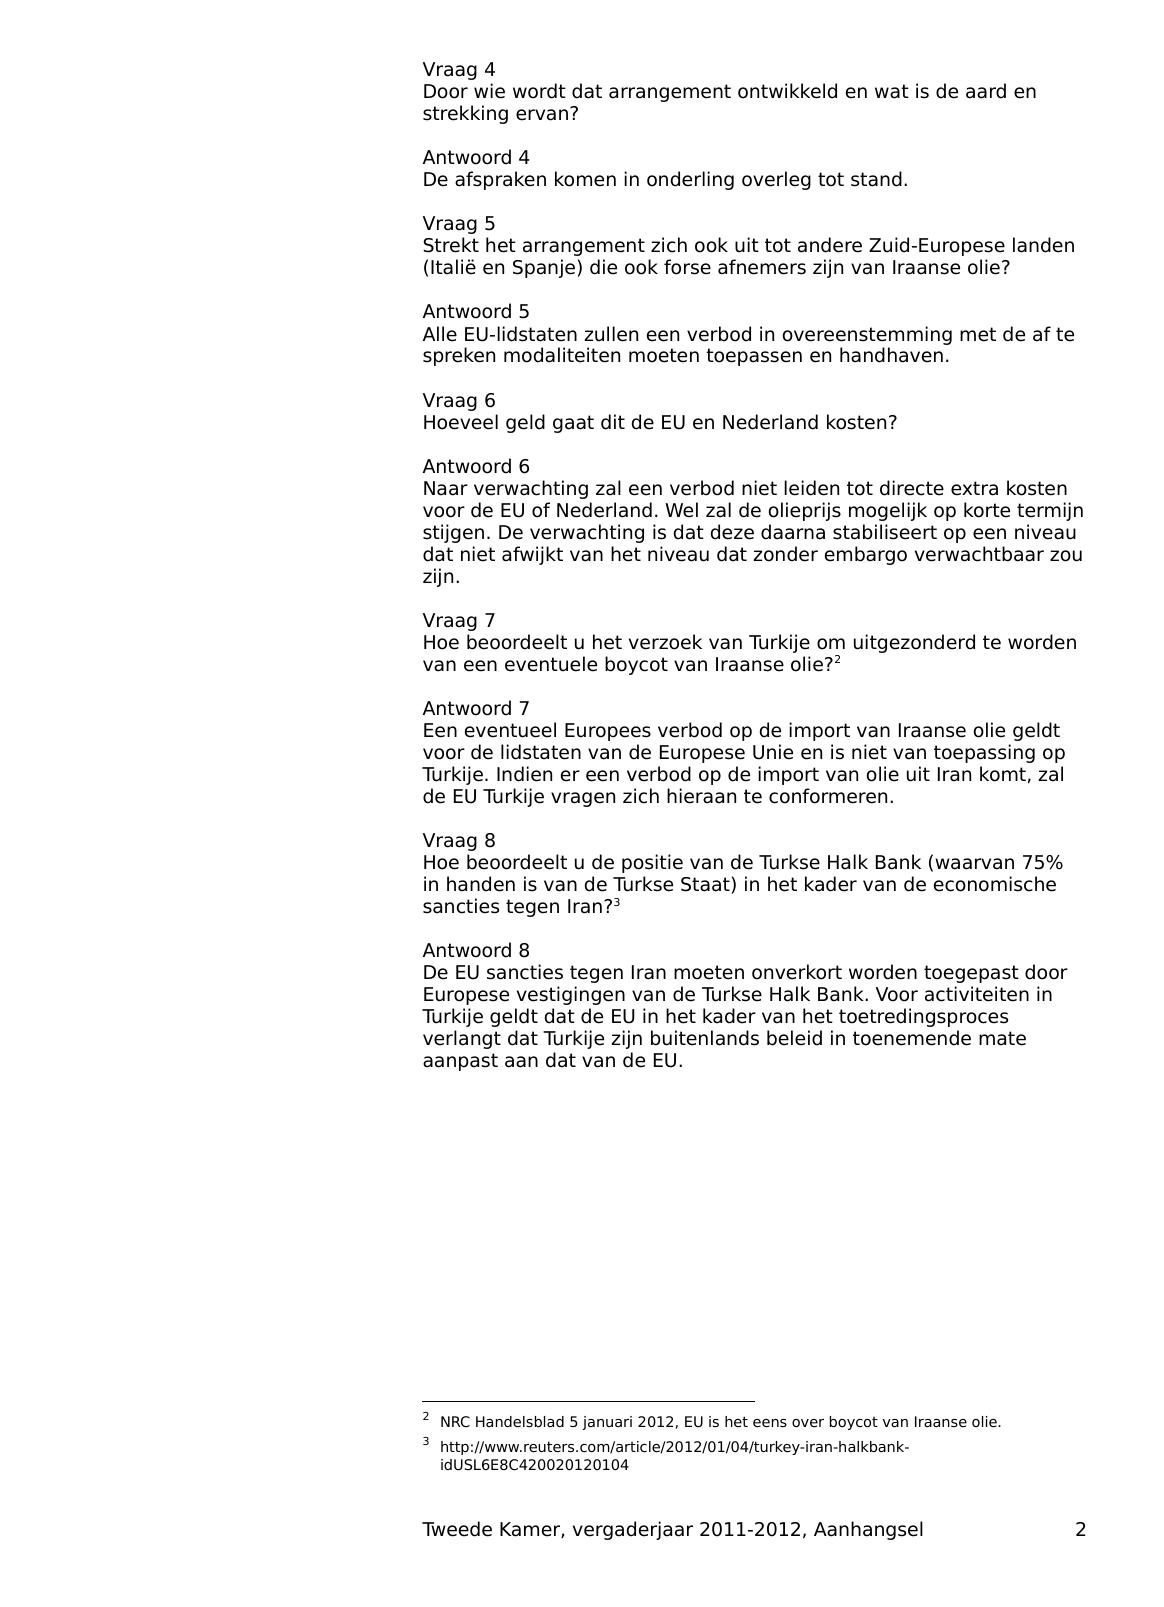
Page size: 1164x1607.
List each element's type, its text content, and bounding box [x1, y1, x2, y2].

text http://www.reuters.com/article/2012/01/04/turkey-iran-halkbank-idUSL6E8C420020120104 [422, 1435, 1087, 1474]
text Hoe beoordeelt u de positie van de Turkse Halk Bank (waarvan 75% in handen is van de Turkse Staat) in het kader van de economische sancties tegen Iran? [422, 852, 1087, 918]
text Alle EU-lidstaten zullen een verbod in overeenstemming met de af te spreken modaliteiten moeten toepassen en handhaven. [422, 323, 1087, 367]
text Naar verwachting zal een verbod niet leiden tot directe extra kosten voor de EU of Nederland. Wel zal de olieprijs mogelijk op korte termijn stijgen. De verwachting is dat deze daarna stabiliseert op een niveau dat niet afwijkt van het niveau dat zonder embargo verwachtbaar zou zijn. [422, 478, 1087, 588]
text Vraag 6 [422, 389, 1087, 412]
text De afspraken komen in onderling overleg tot stand. [422, 169, 1087, 191]
text Antwoord 8 [422, 940, 1087, 962]
text Vraag 5 [422, 213, 1087, 235]
text Antwoord 6 [422, 456, 1087, 478]
text De EU sancties tegen Iran moeten onverkort worden toegepast door Europese vestigingen van de Turkse Halk Bank. Voor activiteiten in Turkije geldt dat de EU in het kader van het toetredingsproces verlangt dat Turkije zijn buitenlands beleid in toenemende mate aanpast aan dat van de EU. [422, 962, 1087, 1072]
text Vraag 7 [422, 610, 1087, 632]
text NRC Handelsblad 5 januari 2012, EU is het eens over boycot van Iraanse olie. [422, 1410, 1087, 1432]
text Vraag 4 [422, 59, 1087, 81]
text Antwoord 5 [422, 301, 1087, 323]
text Een eventueel Europees verbod op de import van Iraanse olie geldt voor de lidstaten van de Europese Unie en is niet van toepassing op Turkije. Indien er een verbod op de import van olie uit Iran komt, zal de EU Turkije vragen zich hieraan te conformeren. [422, 720, 1087, 808]
text Strekt het arrangement zich ook uit tot andere Zuid-Europese landen (Italië en Spanje) die ook forse afnemers zijn van Iraanse olie? [422, 235, 1087, 279]
text Vraag 8 [422, 830, 1087, 852]
text Hoe beoordeelt u het verzoek van Turkije om uitgezonderd te worden van een eventuele boycot van Iraanse olie? [422, 632, 1087, 676]
text Antwoord 4 [422, 147, 1087, 169]
text Door wie wordt dat arrangement ontwikkeld en wat is de aard en strekking ervan? [422, 81, 1087, 125]
text Hoeveel geld gaat dit de EU en Nederland kosten? [422, 412, 1087, 433]
text Antwoord 7 [422, 698, 1087, 720]
